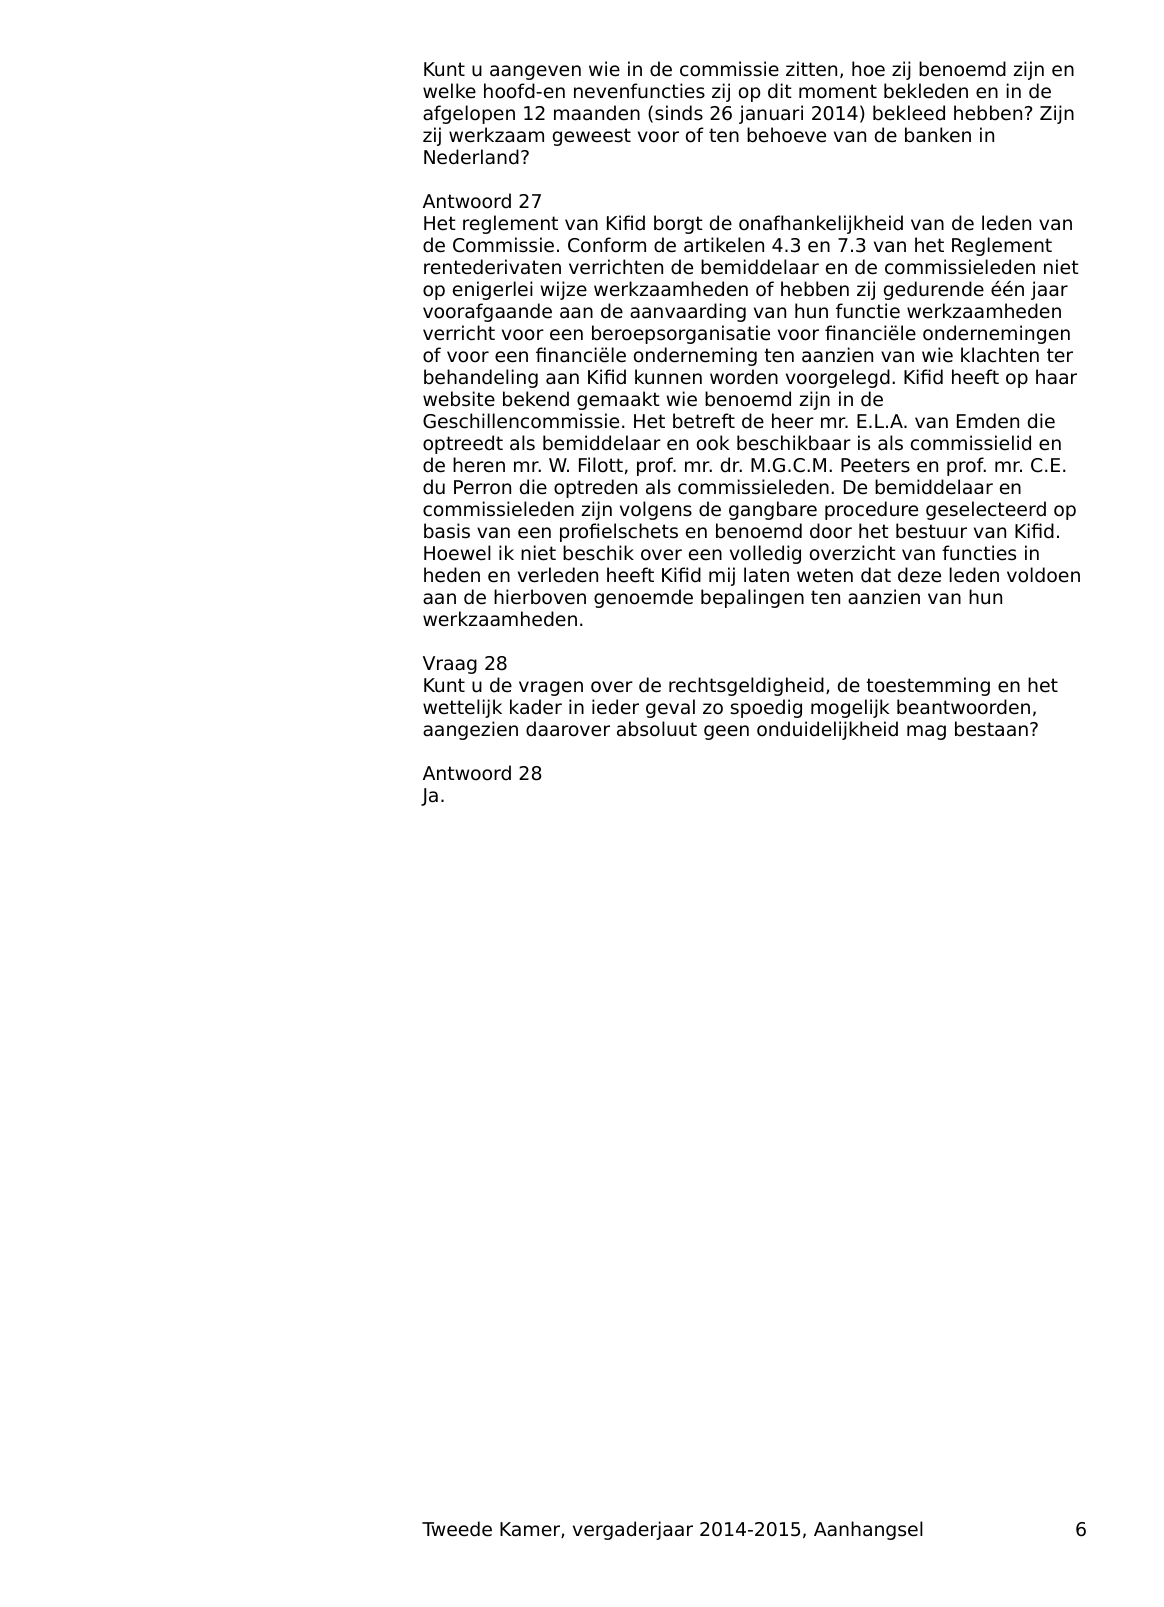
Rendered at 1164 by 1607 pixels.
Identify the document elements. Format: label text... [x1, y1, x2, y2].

text Kunt u aangeven wie in de commissie zitten, hoe zij benoemd zijn en welke hoofd-en nevenfuncties zij op dit moment bekleden en in de afgelopen 12 maanden (sinds 26 januari 2014) bekleed hebben? Zijn zij werkzaam geweest voor of ten behoeve van de banken in Nederland? [422, 59, 1087, 169]
text Ja. [422, 785, 1087, 807]
text Antwoord 28 [422, 763, 1087, 785]
text Kunt u de vragen over de rechtsgeldigheid, de toestemming en het wettelijk kader in ieder geval zo spoedig mogelijk beantwoorden, aangezien daarover absoluut geen onduidelijkheid mag bestaan? [422, 675, 1087, 741]
text Vraag 28 [422, 653, 1087, 675]
text Het reglement van Kifid borgt de onafhankelijkheid van de leden van de Commissie. Conform de artikelen 4.3 en 7.3 van het Reglement rentederivaten verrichten de bemiddelaar en de commissieleden niet op enigerlei wijze werkzaamheden of hebben zij gedurende één jaar voorafgaande aan de aanvaarding van hun functie werkzaamheden verricht voor een beroepsorganisatie voor financiële ondernemingen of voor een financiële onderneming ten aanzien van wie klachten ter behandeling aan Kifid kunnen worden voorgelegd. Kifid heeft op haar website bekend gemaakt wie benoemd zijn in de Geschillencommissie. Het betreft de heer mr. E.L.A. van Emden die optreedt als bemiddelaar en ook beschikbaar is als commissielid en de heren mr. W. Filott, prof. mr. dr. M.G.C.M. Peeters en prof. mr. C.E. du Perron die optreden als commissieleden. De bemiddelaar en commissieleden zijn volgens de gangbare procedure geselecteerd op basis van een profielschets en benoemd door het bestuur van Kifid. Hoewel ik niet beschik over een volledig overzicht van functies in heden en verleden heeft Kifid mij laten weten dat deze leden voldoen aan de hierboven genoemde bepalingen ten aanzien van hun werkzaamheden. [422, 213, 1087, 631]
text Antwoord 27 [422, 191, 1087, 213]
